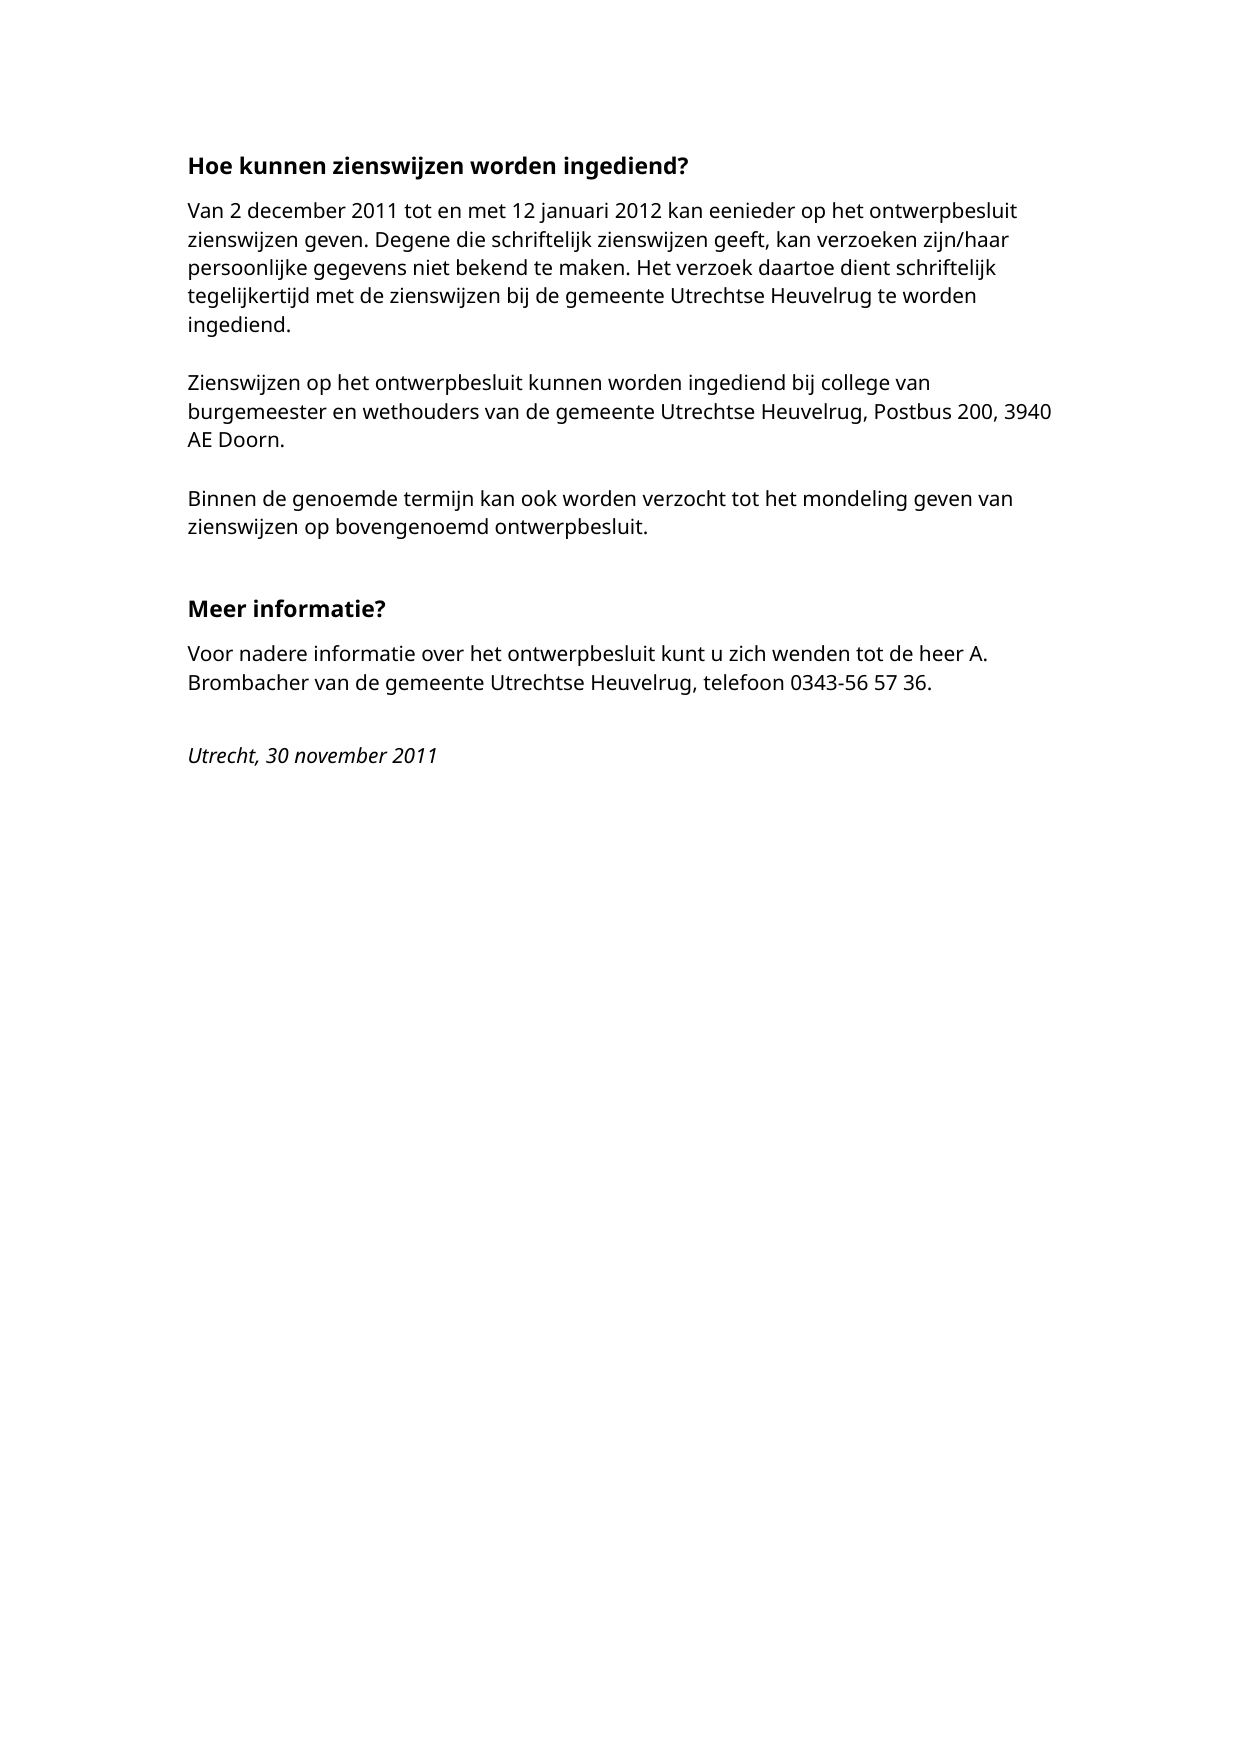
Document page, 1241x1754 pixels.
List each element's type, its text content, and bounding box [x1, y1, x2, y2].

subtitle Hoe kunnen zienswijzen worden ingediend? [187, 150, 1053, 181]
text Voor nadere informatie over het ontwerpbesluit kunt u zich wenden tot de heer A. Brombacher van de gemeente Utrechtse Heuvelrug, telefoon 0343-56 57 36. [187, 639, 1053, 696]
text Zienswijzen op het ontwerpbesluit kunnen worden ingediend bij college van burgemeester en wethouders van de gemeente Utrechtse Heuvelrug, Postbus 200, 3940 AE Doorn. [187, 368, 1053, 454]
text Utrecht, 30 november 2011 [187, 741, 1053, 770]
text Van 2 december 2011 tot en met 12 januari 2012 kan eenieder op het ontwerpbesluit zienswijzen geven. Degene die schriftelijk zienswijzen geeft, kan verzoeken zijn/haar persoonlijke gegevens niet bekend te maken. Het verzoek daartoe dient schriftelijk tegelijkertijd met de zienswijzen bij de gemeente Utrechtse Heuvelrug te worden ingediend. [187, 196, 1053, 338]
text Binnen de genoemde termijn kan ook worden verzocht tot het mondeling geven van zienswijzen op bovengenoemd ontwerpbesluit. [187, 484, 1053, 541]
subtitle Meer informatie? [187, 593, 1053, 624]
